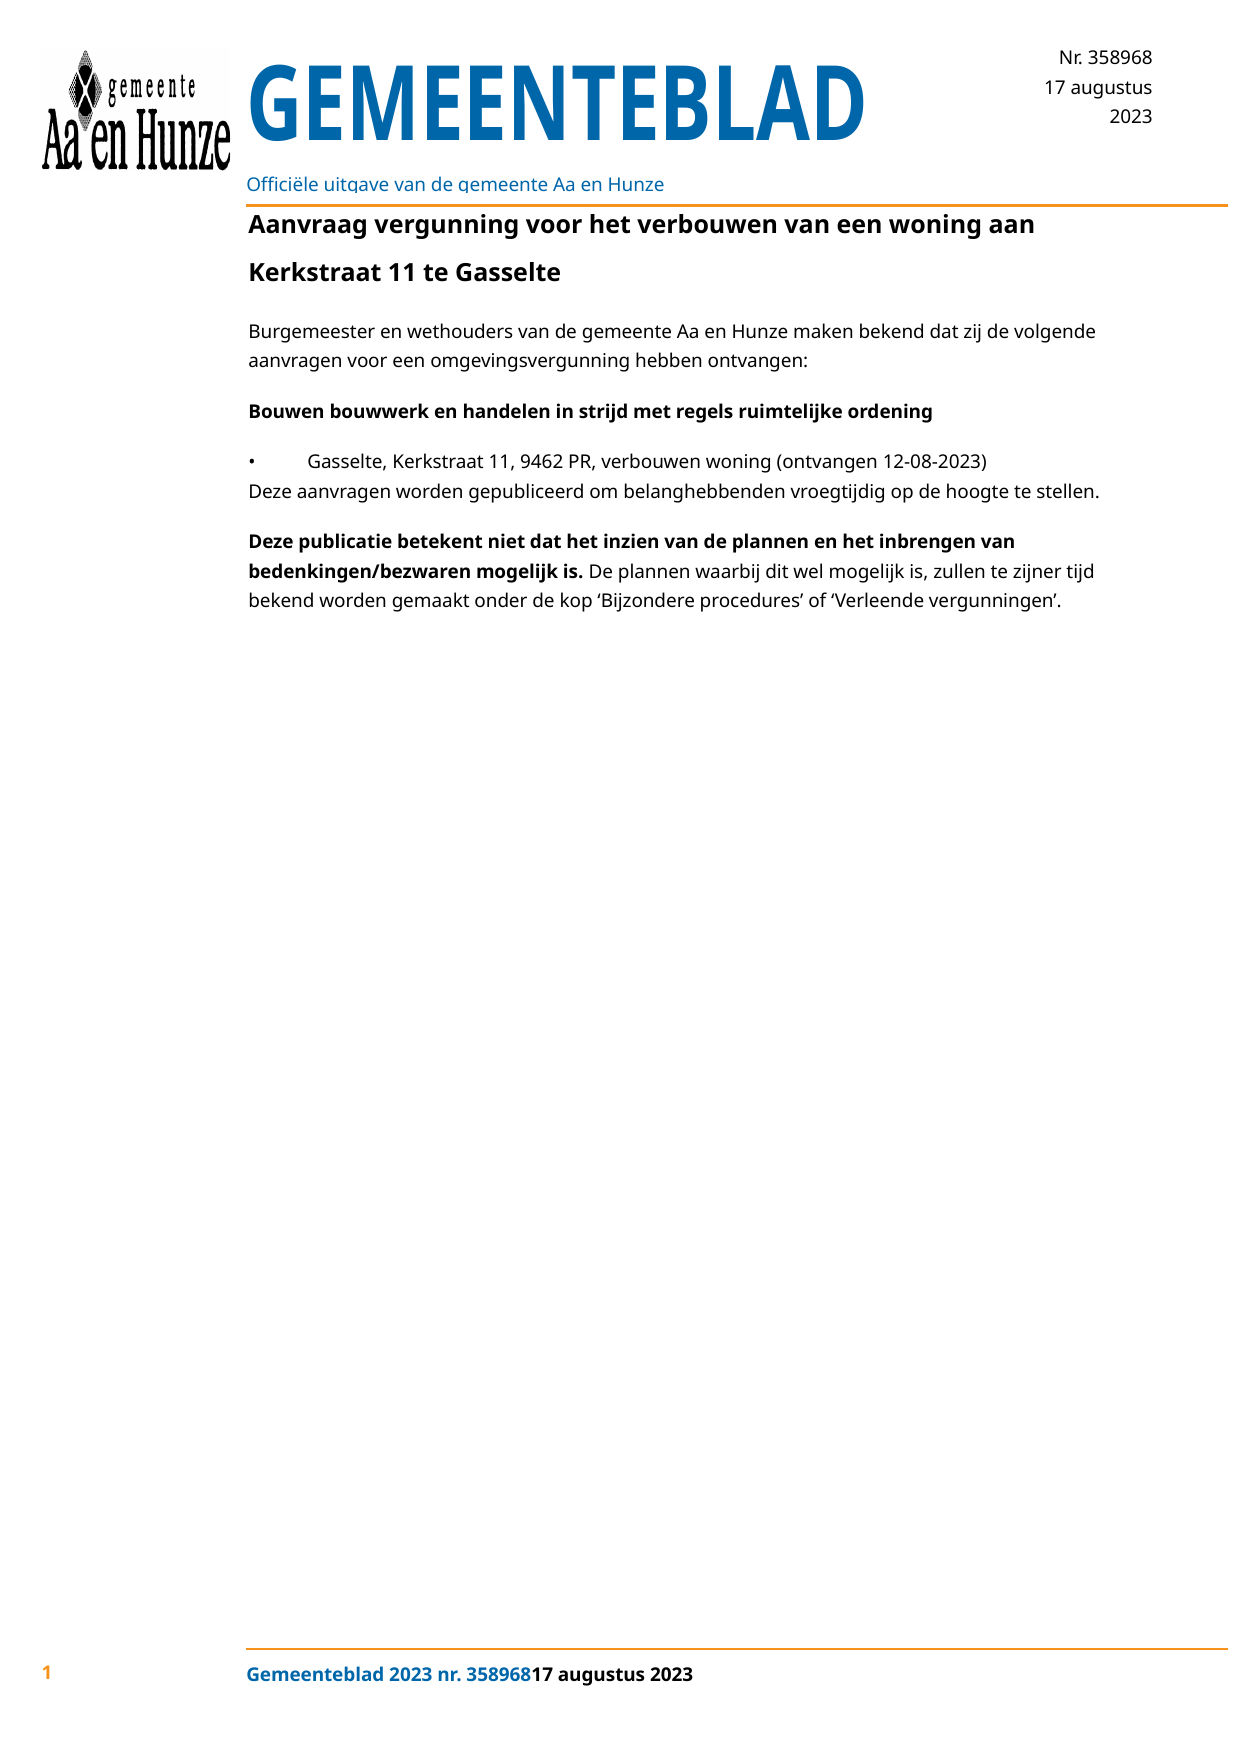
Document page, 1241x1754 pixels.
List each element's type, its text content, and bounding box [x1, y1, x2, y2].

text Deze publicatie betekent niet dat het inzien van de plannen en het inbrengen van bedenkingen/bezwaren mogelijk is. De plannen waarbij dit wel mogelijk is, zullen te zijner tijd bekend worden gemaakt onder de kop ‘Bijzondere procedures’ of ‘Verleende vergunningen’. [248, 528, 1152, 613]
text Bouwen bouwwerk en handelen in strijd met regels ruimtelijke ordening [248, 398, 1152, 424]
picture [41, 47, 231, 172]
text Deze aanvragen worden gepubliceerd om belanghebbenden vroegtijdig op de hoogte te stellen. [248, 478, 1152, 504]
list Gasselte, Kerkstraat 11, 9462 PR, verbouwen woning (ontvangen 12-08-2023) [248, 448, 1152, 474]
text Burgemeester en wethouders van de gemeente Aa en Hunze maken bekend dat zij de volgende aanvragen voor een omgevingsvergunning hebben ontvangen: [248, 318, 1152, 373]
text Aanvraag vergunning voor het verbouwen van een woning aan Kerkstraat 11 te Gasselte [248, 207, 1152, 288]
